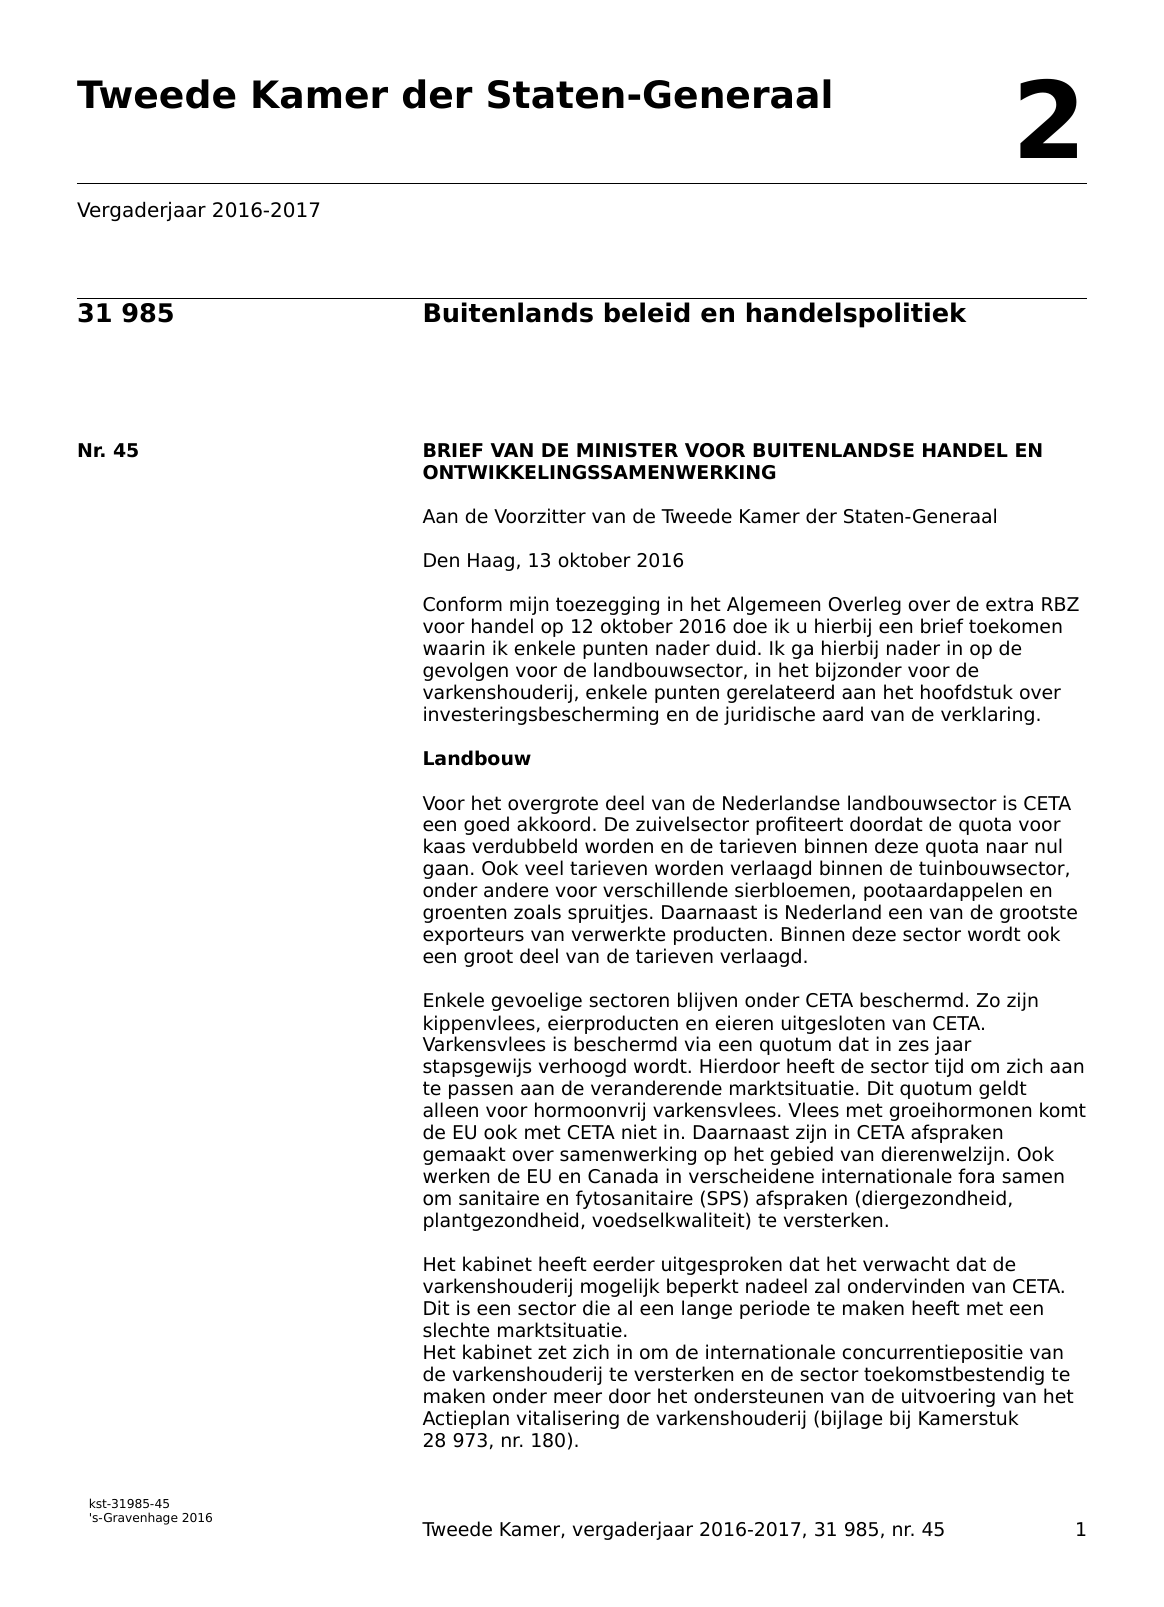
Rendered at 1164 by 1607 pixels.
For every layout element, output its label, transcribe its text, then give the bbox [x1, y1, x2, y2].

text Het kabinet zet zich in om de internationale concurrentiepositie van de varkenshouderij te versterken en de sector toekomstbestendig te maken onder meer door het ondersteunen van de uitvoering van het Actieplan vitalisering de varkenshouderij (bijlage bij Kamerstuk 28 973, nr. 180). [422, 1342, 1087, 1452]
text Aan de Voorzitter van de Tweede Kamer der Staten-Generaal [422, 506, 1087, 528]
text Het kabinet heeft eerder uitgesproken dat het verwacht dat de varkenshouderij mogelijk beperkt nadeel zal ondervinden van CETA. Dit is een sector die al een lange periode te maken heeft met een slechte marktsituatie. [422, 1254, 1087, 1342]
subtitle Landbouw [422, 748, 1087, 770]
text Voor het overgrote deel van de Nederlandse landbouwsector is CETA een goed akkoord. De zuivelsector profiteert doordat de quota voor kaas verdubbeld worden en de tarieven binnen deze quota naar nul gaan. Ook veel tarieven worden verlaagd binnen de tuinbouwsector, onder andere voor verschillende sierbloemen, pootaardappelen en groenten zoals spruitjes. Daarnaast is Nederland een van de grootste exporteurs van verwerkte producten. Binnen deze sector wordt ook een groot deel van de tarieven verlaagd. [422, 792, 1087, 968]
text Conform mijn toezegging in het Algemeen Overleg over de extra RBZ voor handel op 12 oktober 2016 doe ik u hierbij een brief toekomen waarin ik enkele punten nader duid. Ik ga hierbij nader in op de gevolgen voor de landbouwsector, in het bijzonder voor de varkenshouderij, enkele punten gerelateerd aan het hoofdstuk over investeringsbescherming en de juridische aard van de verklaring. [422, 594, 1087, 726]
subtitle 31 985 Buitenlands beleid en handelspolitiek [77, 299, 1087, 329]
table_header 2 [886, 59, 1087, 183]
text 's-Gravenhage 2016 [88, 1511, 323, 1525]
table_cell Vergaderjaar 2016-2017 [77, 184, 1087, 298]
table_header Tweede Kamer der Staten-Generaal [77, 59, 886, 183]
text kst-31985-45 [88, 1497, 323, 1511]
subtitle Nr. 45 BRIEF VAN DE MINISTER VOOR BUITENLANDSE HANDEL EN ONTWIKKELINGSSAMENWERKING [77, 440, 1087, 484]
text Den Haag, 13 oktober 2016 [422, 550, 1087, 572]
text Enkele gevoelige sectoren blijven onder CETA beschermd. Zo zijn kippenvlees, eierproducten en eieren uitgesloten van CETA. Varkensvlees is beschermd via een quotum dat in zes jaar stapsgewijs verhoogd wordt. Hierdoor heeft de sector tijd om zich aan te passen aan de veranderende marktsituatie. Dit quotum geldt alleen voor hormoonvrij varkensvlees. Vlees met groeihormonen komt de EU ook met CETA niet in. Daarnaast zijn in CETA afspraken gemaakt over samenwerking op het gebied van dierenwelzijn. Ook werken de EU en Canada in verscheidene internationale fora samen om sanitaire en fytosanitaire (SPS) afspraken (diergezondheid, plantgezondheid, voedselkwaliteit) te versterken. [422, 990, 1087, 1232]
